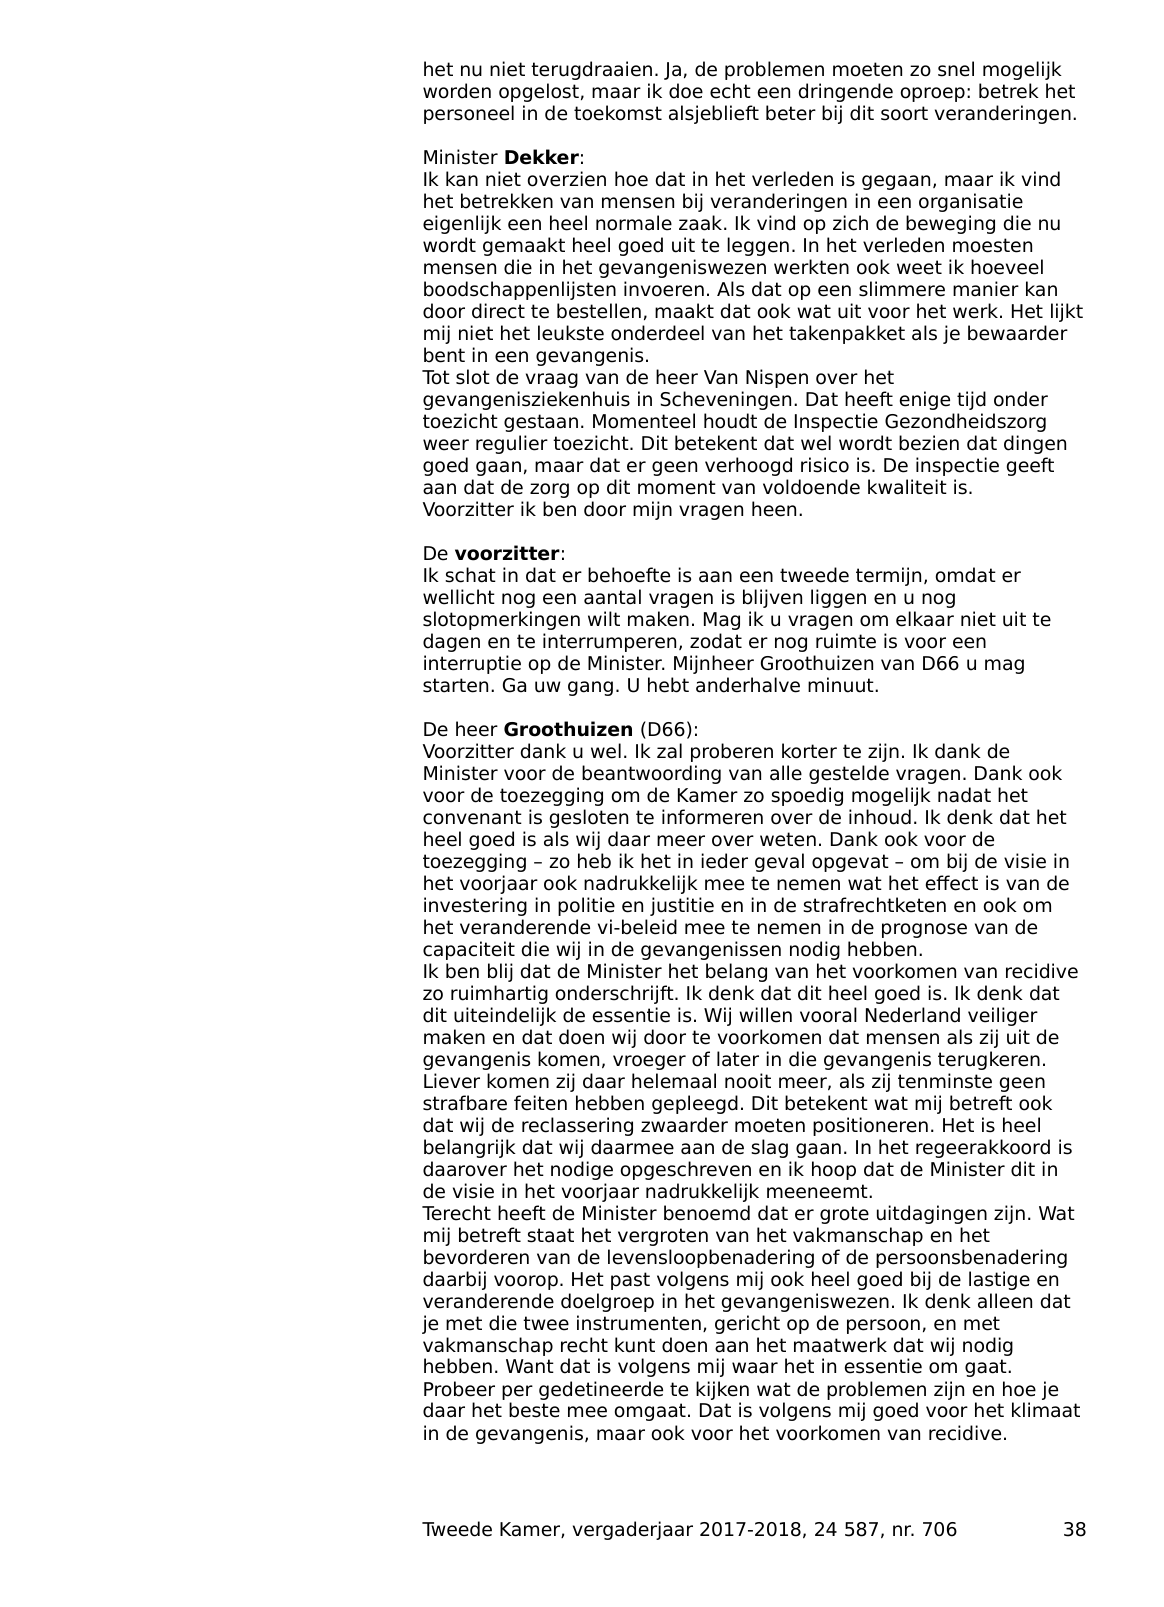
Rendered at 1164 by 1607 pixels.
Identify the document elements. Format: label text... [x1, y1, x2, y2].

text Minister Dekker: [422, 147, 1087, 169]
text Ik schat in dat er behoefte is aan een tweede termijn, omdat er wellicht nog een aantal vragen is blijven liggen en u nog slotopmerkingen wilt maken. Mag ik u vragen om elkaar niet uit te dagen en te interrumperen, zodat er nog ruimte is voor een interruptie op de Minister. Mijnheer Groothuizen van D66 u mag starten. Ga uw gang. U hebt anderhalve minuut. [422, 565, 1087, 697]
text Tot slot de vraag van de heer Van Nispen over het gevangenisziekenhuis in Scheveningen. Dat heeft enige tijd onder toezicht gestaan. Momenteel houdt de Inspectie Gezondheidszorg weer regulier toezicht. Dit betekent dat wel wordt bezien dat dingen goed gaan, maar dat er geen verhoogd risico is. De inspectie geeft aan dat de zorg op dit moment van voldoende kwaliteit is. [422, 367, 1087, 499]
text Ik kan niet overzien hoe dat in het verleden is gegaan, maar ik vind het betrekken van mensen bij veranderingen in een organisatie eigenlijk een heel normale zaak. Ik vind op zich de beweging die nu wordt gemaakt heel goed uit te leggen. In het verleden moesten mensen die in het gevangeniswezen werkten ook weet ik hoeveel boodschappenlijsten invoeren. Als dat op een slimmere manier kan door direct te bestellen, maakt dat ook wat uit voor het werk. Het lijkt mij niet het leukste onderdeel van het takenpakket als je bewaarder bent in een gevangenis. [422, 169, 1087, 367]
text De voorzitter: [422, 543, 1087, 565]
text Voorzitter dank u wel. Ik zal proberen korter te zijn. Ik dank de Minister voor de beantwoording van alle gestelde vragen. Dank ook voor de toezegging om de Kamer zo spoedig mogelijk nadat het convenant is gesloten te informeren over de inhoud. Ik denk dat het heel goed is als wij daar meer over weten. Dank ook voor de toezegging – zo heb ik het in ieder geval opgevat – om bij de visie in het voorjaar ook nadrukkelijk mee te nemen wat het effect is van de investering in politie en justitie en in de strafrechtketen en ook om het veranderende vi-beleid mee te nemen in de prognose van de capaciteit die wij in de gevangenissen nodig hebben. [422, 741, 1087, 961]
text Terecht heeft de Minister benoemd dat er grote uitdagingen zijn. Wat mij betreft staat het vergroten van het vakmanschap en het bevorderen van de levensloopbenadering of de persoonsbenadering daarbij voorop. Het past volgens mij ook heel goed bij de lastige en veranderende doelgroep in het gevangeniswezen. Ik denk alleen dat je met die twee instrumenten, gericht op de persoon, en met vakmanschap recht kunt doen aan het maatwerk dat wij nodig hebben. Want dat is volgens mij waar het in essentie om gaat. Probeer per gedetineerde te kijken wat de problemen zijn en hoe je daar het beste mee omgaat. Dat is volgens mij goed voor het klimaat in de gevangenis, maar ook voor het voorkomen van recidive. [422, 1203, 1087, 1444]
text De heer Groothuizen (D66): [422, 719, 1087, 741]
text Ik ben blij dat de Minister het belang van het voorkomen van recidive zo ruimhartig onderschrijft. Ik denk dat dit heel goed is. Ik denk dat dit uiteindelijk de essentie is. Wij willen vooral Nederland veiliger maken en dat doen wij door te voorkomen dat mensen als zij uit de gevangenis komen, vroeger of later in die gevangenis terugkeren. Liever komen zij daar helemaal nooit meer, als zij tenminste geen strafbare feiten hebben gepleegd. Dit betekent wat mij betreft ook dat wij de reclassering zwaarder moeten positioneren. Het is heel belangrijk dat wij daarmee aan de slag gaan. In het regeerakkoord is daarover het nodige opgeschreven en ik hoop dat de Minister dit in de visie in het voorjaar nadrukkelijk meeneemt. [422, 961, 1087, 1203]
text Voorzitter ik ben door mijn vragen heen. [422, 499, 1087, 521]
text het nu niet terugdraaien. Ja, de problemen moeten zo snel mogelijk worden opgelost, maar ik doe echt een dringende oproep: betrek het personeel in de toekomst alsjeblieft beter bij dit soort veranderingen. [422, 59, 1087, 125]
